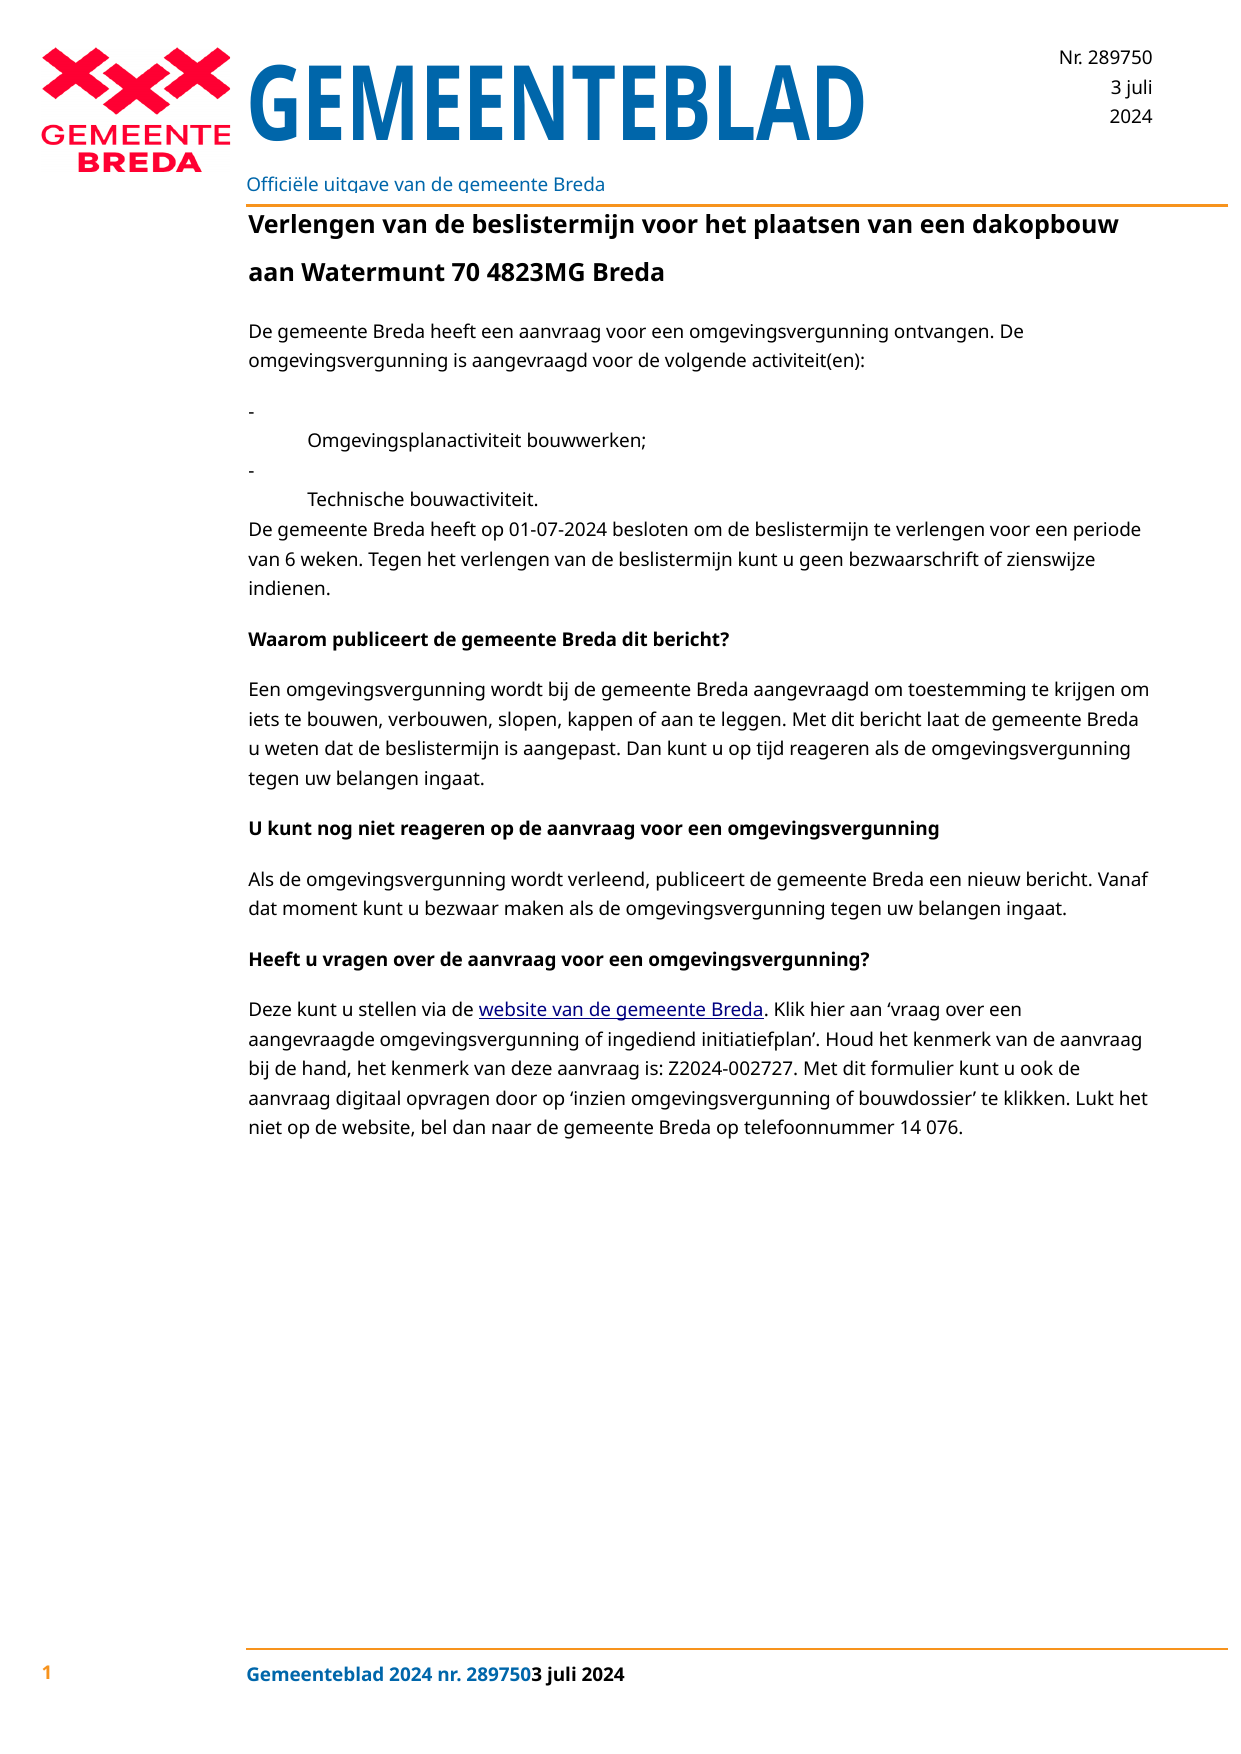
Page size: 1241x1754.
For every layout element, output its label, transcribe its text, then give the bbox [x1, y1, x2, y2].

text Als de omgevingsvergunning wordt verleend, publiceert de gemeente Breda een nieuw bericht. Vanaf dat moment kunt u bezwaar maken als de omgevingsvergunning tegen uw belangen ingaat. [248, 866, 1152, 921]
picture [41, 47, 231, 172]
list Technische bouwactiviteit. [248, 487, 1152, 512]
text Verlengen van de beslistermijn voor het plaatsen van een dakopbouw aan Watermunt 70 4823MG Breda [248, 207, 1152, 288]
text De gemeente Breda heeft op 01-07-2024 besloten om de beslistermijn te verlengen voor een periode van 6 weken. Tegen het verlengen van de beslistermijn kunt u geen bezwaarschrift of zienswijze indienen. [248, 516, 1152, 601]
text Deze kunt u stellen via de website van de gemeente Breda. Klik hier aan ‘vraag over een aangevraagde omgevingsvergunning of ingediend initiatiefplan’. Houd het kenmerk van de aanvraag bij de hand, het kenmerk van deze aanvraag is: Z2024-002727. Met dit formulier kunt u ook de aanvraag digitaal opvragen door op ‘inzien omgevingsvergunning of bouwdossier’ te klikken. Lukt het niet op de website, bel dan naar de gemeente Breda op telefoonnummer 14 076. [248, 996, 1152, 1140]
text U kunt nog niet reageren op de aanvraag voor een omgevingsvergunning [248, 815, 1152, 841]
text De gemeente Breda heeft een aanvraag voor een omgevingsvergunning ontvangen. De omgevingsvergunning is aangevraagd voor de volgende activiteit(en): [248, 318, 1152, 373]
text Een omgevingsvergunning wordt bij de gemeente Breda aangevraagd om toestemming te krijgen om iets te bouwen, verbouwen, slopen, kappen of aan te leggen. Met dit bericht laat de gemeente Breda u weten dat de beslistermijn is aangepast. Dan kunt u op tijd reageren als de omgevingsvergunning tegen uw belangen ingaat. [248, 676, 1152, 791]
list Omgevingsplanactiviteit bouwwerken; [248, 427, 1152, 453]
text Heeft u vragen over de aanvraag voor een omgevingsvergunning? [248, 946, 1152, 972]
text Waarom publiceert de gemeente Breda dit bericht? [248, 626, 1152, 652]
